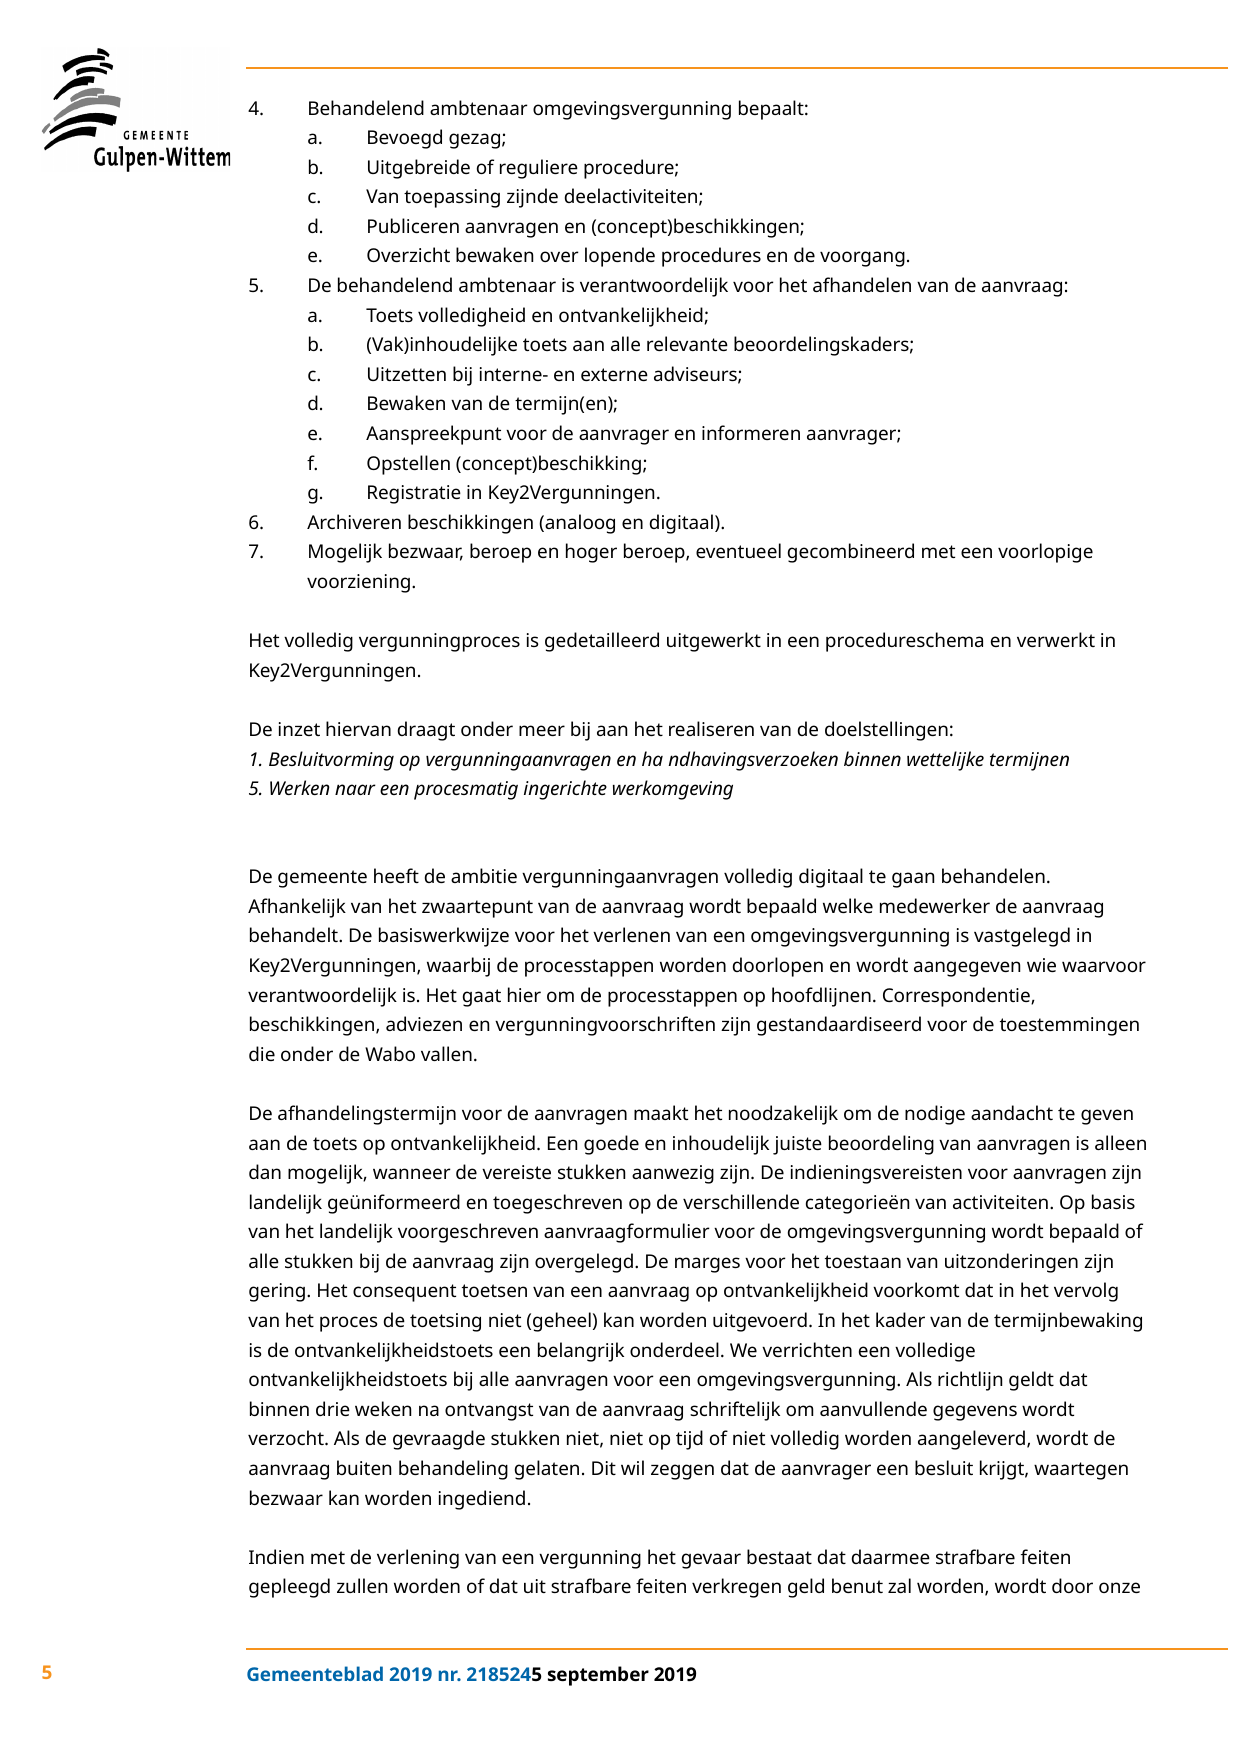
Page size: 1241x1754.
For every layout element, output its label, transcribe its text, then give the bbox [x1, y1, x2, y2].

list Registratie in Key2Vergunningen. [307, 479, 1152, 505]
list Uitgebreide of reguliere procedure; [307, 154, 1152, 180]
list Publiceren aanvragen en (concept)beschikkingen; [307, 213, 1152, 239]
list Toets volledigheid en ontvankelijkheid; [307, 302, 1152, 328]
text De gemeente heeft de ambitie vergunningaanvragen volledig digitaal te gaan behandelen. Afhankelijk van het zwaartepunt van de aanvraag wordt bepaald welke medewerker de aanvraag behandelt. De basiswerkwijze voor het verlenen van een omgevingsvergunning is vastgelegd in Key2Vergunningen, waarbij de processtappen worden doorlopen en wordt aangegeven wie waarvoor verantwoordelijk is. Het gaat hier om de processtappen op hoofdlijnen. Correspondentie, beschikkingen, adviezen en vergunningvoorschriften zijn gestandaardiseerd voor de toestemmingen die onder de Wabo vallen. [248, 863, 1152, 1067]
list Bevoegd gezag; [307, 124, 1152, 150]
list Archiveren beschikkingen (analoog en digitaal). [248, 509, 1152, 535]
list De behandelend ambtenaar is verantwoordelijk voor het afhandelen van de aanvraag: [248, 272, 1152, 298]
list Mogelijk bezwaar, beroep en hoger beroep, eventueel gecombineerd met een voorlopige voorziening. [248, 538, 1152, 594]
picture [41, 47, 231, 172]
list Van toepassing zijnde deelactiviteiten; [307, 183, 1152, 209]
list Behandelend ambtenaar omgevingsvergunning bepaalt: [248, 95, 1152, 121]
text Indien met de verlening van een vergunning het gevaar bestaat dat daarmee strafbare feiten gepleegd zullen worden of dat uit strafbare feiten verkregen geld benut zal worden, wordt door onze [248, 1544, 1152, 1599]
table_header De inzet hiervan draagt onder meer bij aan het realiseren van de doelstellingen: 1. Besluitvorming op vergunningaanvragen en ha ndhavingsverzoeken binnen wettelijke termijnen 5. Werken naar een procesmatig ingerichte werkomgeving [248, 716, 1152, 801]
text De afhandelingstermijn voor de aanvragen maakt het noodzakelijk om de nodige aandacht te geven aan de toets op ontvankelijkheid. Een goede en inhoudelijk juiste beoordeling van aanvragen is alleen dan mogelijk, wanneer de vereiste stukken aanwezig zijn. De indieningsvereisten voor aanvragen zijn landelijk geüniformeerd en toegeschreven op de verschillende categorieën van activiteiten. Op basis van het landelijk voorgeschreven aanvraagformulier voor de omgevingsvergunning wordt bepaald of alle stukken bij de aanvraag zijn overgelegd. De marges voor het toestaan van uitzonderingen zijn gering. Het consequent toetsen van een aanvraag op ontvankelijkheid voorkomt dat in het vervolg van het proces de toetsing niet (geheel) kan worden uitgevoerd. In het kader van de termijnbewaking is de ontvankelijkheidstoets een belangrijk onderdeel. We verrichten een volledige ontvankelijkheidstoets bij alle aanvragen voor een omgevingsvergunning. Als richtlijn geldt dat binnen drie weken na ontvangst van de aanvraag schriftelijk om aanvullende gegevens wordt verzocht. Als de gevraagde stukken niet, niet op tijd of niet volledig worden aangeleverd, wordt de aanvraag buiten behandeling gelaten. Dit wil zeggen dat de aanvrager een besluit krijgt, waartegen bezwaar kan worden ingediend. [248, 1100, 1152, 1510]
list Overzicht bewaken over lopende procedures en de voorgang. [307, 243, 1152, 268]
list Uitzetten bij interne- en externe adviseurs; [307, 361, 1152, 387]
list Opstellen (concept)beschikking; [307, 450, 1152, 476]
text Het volledig vergunningproces is gedetailleerd uitgewerkt in een procedureschema en verwerkt in Key2Vergunningen. [248, 627, 1152, 683]
list Aanspreekpunt voor de aanvrager en informeren aanvrager; [307, 420, 1152, 446]
list Bewaken van de termijn(en); [307, 391, 1152, 416]
list (Vak)inhoudelijke toets aan alle relevante beoordelingskaders; [307, 331, 1152, 357]
